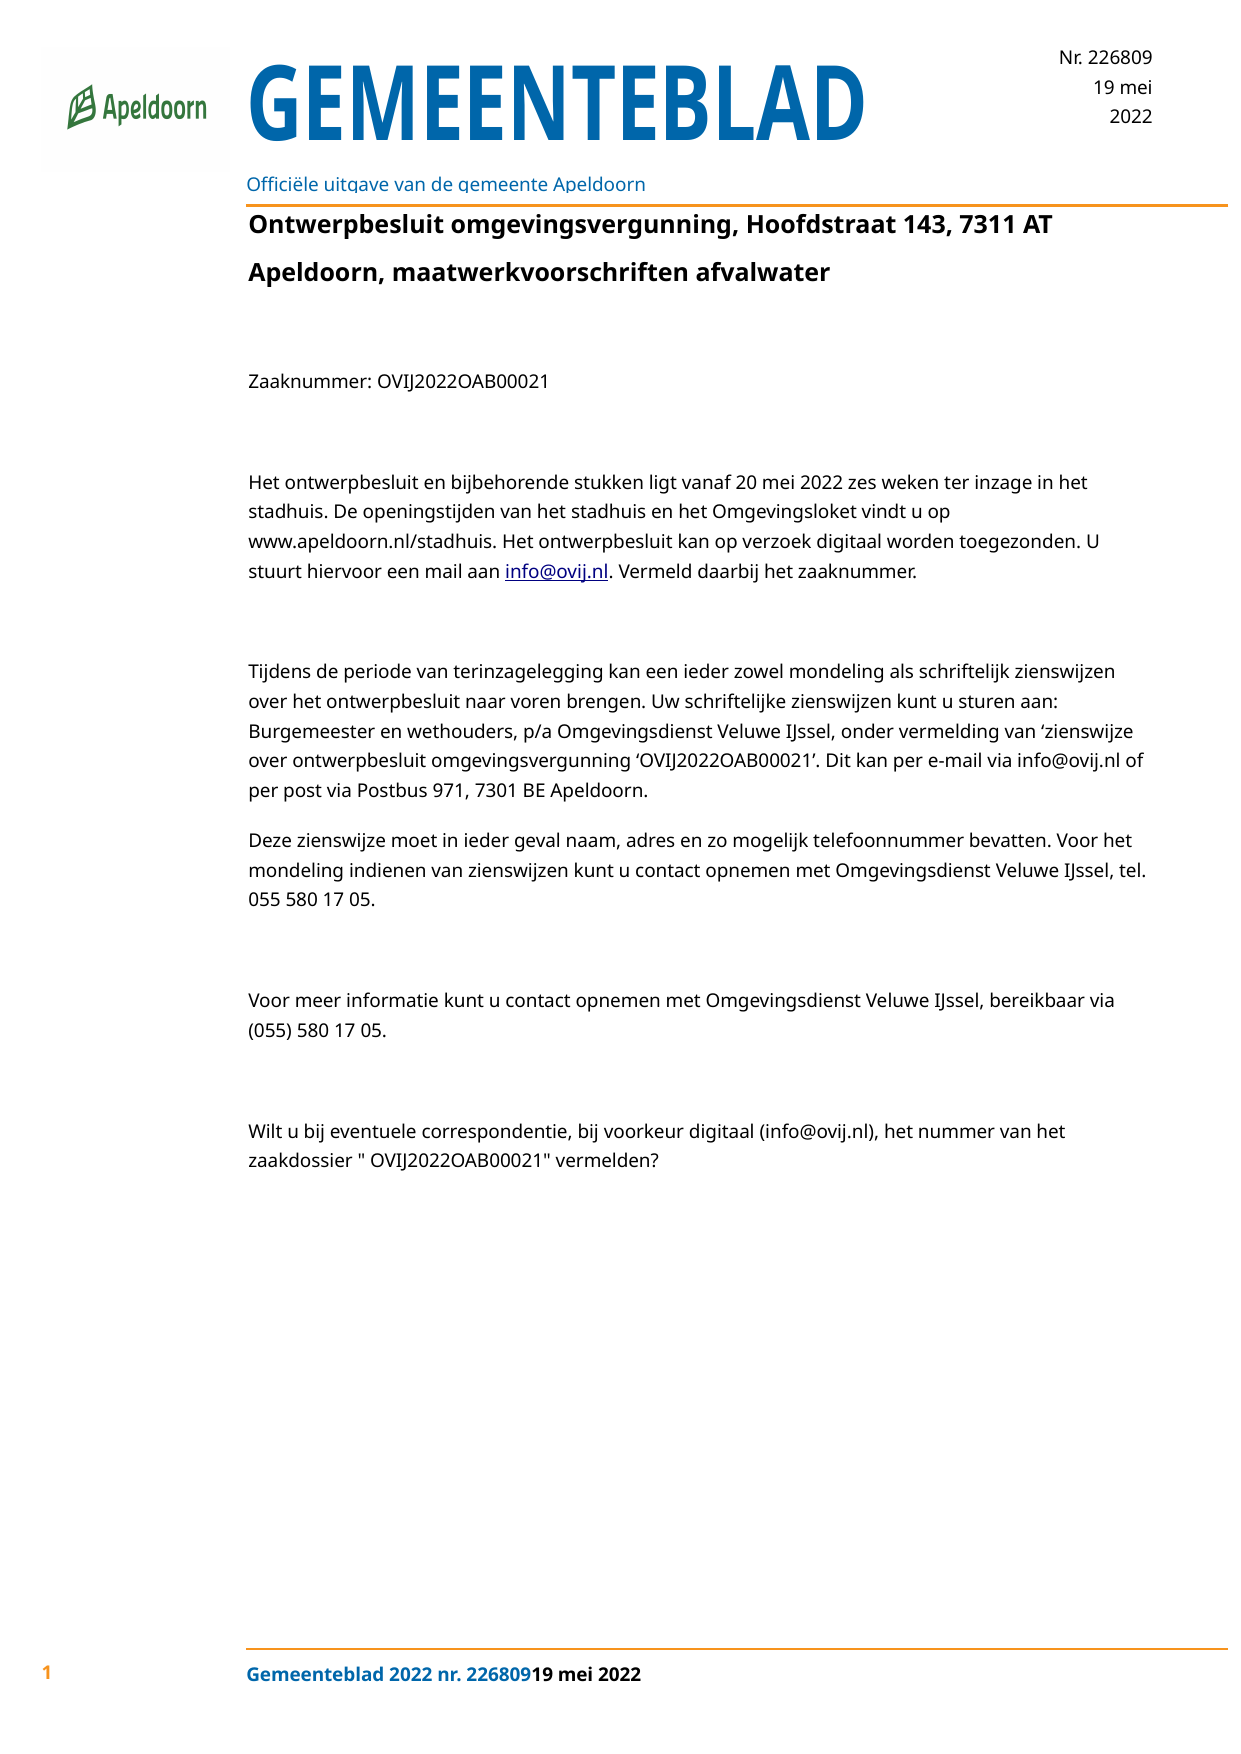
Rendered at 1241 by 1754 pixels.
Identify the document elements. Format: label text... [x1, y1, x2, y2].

picture [41, 47, 231, 172]
text Het ontwerpbesluit en bijbehorende stukken ligt vanaf 20 mei 2022 zes weken ter inzage in het stadhuis. De openingstijden van het stadhuis en het Omgevingsloket vindt u op www.apeldoorn.nl/stadhuis. Het ontwerpbesluit kan op verzoek digitaal worden toegezonden. U stuurt hiervoor een mail aan info@ovij.nl. Vermeld daarbij het zaaknummer. [248, 469, 1152, 584]
text Deze zienswijze moet in ieder geval naam, adres en zo mogelijk telefoonnummer bevatten. Voor het mondeling indienen van zienswijzen kunt u contact opnemen met Omgevingsdienst Veluwe IJssel, tel. 055 580 17 05. [248, 827, 1152, 912]
text Voor meer informatie kunt u contact opnemen met Omgevingsdienst Veluwe IJssel, bereikbaar via (055) 580 17 05. [248, 987, 1152, 1043]
text Wilt u bij eventuele correspondentie, bij voorkeur digitaal (info@ovij.nl), het nummer van het zaakdossier " OVIJ2022OAB00021" vermelden? [248, 1118, 1152, 1173]
text Ontwerpbesluit omgevingsvergunning, Hoofdstraat 143, 7311 AT Apeldoorn, maatwerkvoorschriften afvalwater [248, 207, 1152, 288]
text Zaaknummer: OVIJ2022OAB00021 [248, 368, 1152, 394]
text Tijdens de periode van terinzagelegging kan een ieder zowel mondeling als schriftelijk zienswijzen over het ontwerpbesluit naar voren brengen. Uw schriftelijke zienswijzen kunt u sturen aan: Burgemeester en wethouders, p/a Omgevingsdienst Veluwe IJssel, onder vermelding van ‘zienswijze over ontwerpbesluit omgevingsvergunning ‘OVIJ2022OAB00021’. Dit kan per e-mail via info@ovij.nl of per post via Postbus 971, 7301 BE Apeldoorn. [248, 659, 1152, 803]
